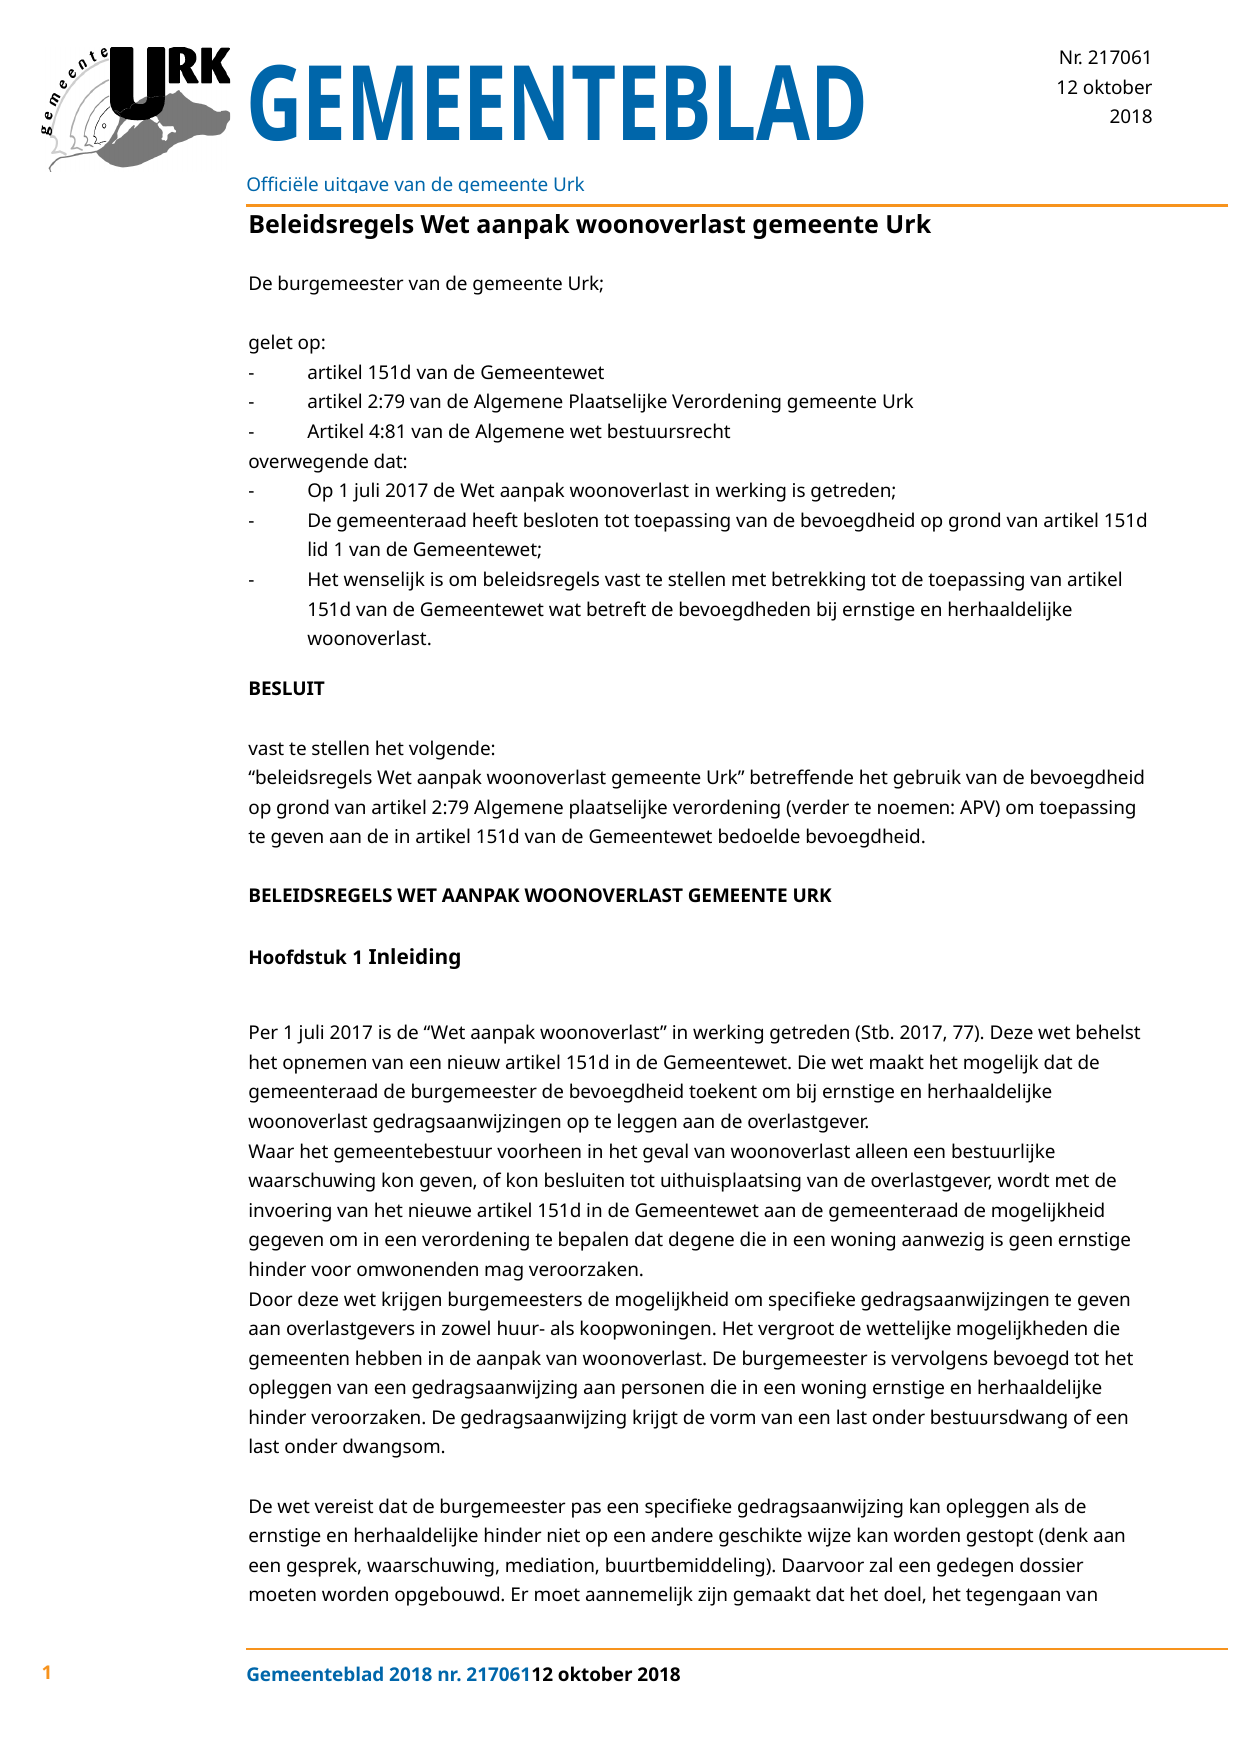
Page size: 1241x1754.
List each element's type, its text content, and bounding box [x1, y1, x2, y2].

picture [41, 47, 231, 172]
text Waar het gemeentebestuur voorheen in het geval van woonoverlast alleen een bestuurlijke waarschuwing kon geven, of kon besluiten tot uithuisplaatsing van de overlastgever, wordt met de invoering van het nieuwe artikel 151d in de Gemeentewet aan de gemeenteraad de mogelijkheid gegeven om in een verordening te bepalen dat degene die in een woning aanwezig is geen ernstige hinder voor omwonenden mag veroorzaken. [248, 1138, 1152, 1282]
text BESLUIT [248, 676, 1152, 701]
text De burgemeester van de gemeente Urk; [248, 270, 1152, 296]
text “beleidsregels Wet aanpak woonoverlast gemeente Urk” betreffende het gebruik van de bevoegdheid op grond van artikel 2:79 Algemene plaatselijke verordening (verder te noemen: APV) om toepassing te geven aan de in artikel 151d van de Gemeentewet bedoelde bevoegdheid. [248, 764, 1152, 849]
list artikel 2:79 van de Algemene Plaatselijke Verordening gemeente Urk [248, 389, 1152, 414]
text BELEIDSREGELS WET AANPAK WOONOVERLAST GEMEENTE URK [248, 883, 1152, 908]
text vast te stellen het volgende: [248, 735, 1152, 761]
text Beleidsregels Wet aanpak woonoverlast gemeente Urk [248, 207, 1152, 241]
list Het wenselijk is om beleidsregels vast te stellen met betrekking tot de toepassing van artikel 151d van de Gemeentewet wat betreft de bevoegdheden bij ernstige en herhaaldelijke woonoverlast. [248, 566, 1152, 651]
text Per 1 juli 2017 is de “Wet aanpak woonoverlast” in werking getreden (Stb. 2017, 77). Deze wet behelst het opnemen van een nieuw artikel 151d in de Gemeentewet. Die wet maakt het mogelijk dat de gemeenteraad de burgemeester de bevoegdheid toekent om bij ernstige en herhaaldelijke woonoverlast gedragsaanwijzingen op te leggen aan de overlastgever. [248, 1019, 1152, 1134]
list artikel 151d van de Gemeentewet [248, 359, 1152, 385]
text gelet op: [248, 329, 1152, 355]
list De gemeenteraad heeft besloten tot toepassing van de bevoegdheid op grond van artikel 151d lid 1 van de Gemeentewet; [248, 507, 1152, 562]
text Door deze wet krijgen burgemeesters de mogelijkheid om specifieke gedragsaanwijzingen te geven aan overlastgevers in zowel huur- als koopwoningen. Het vergroot de wettelijke mogelijkheden die gemeenten hebben in de aanpak van woonoverlast. De burgemeester is vervolgens bevoegd tot het opleggen van een gedragsaanwijzing aan personen die in een woning ernstige en herhaaldelijke hinder veroorzaken. De gedragsaanwijzing krijgt de vorm van een last onder bestuursdwang of een last onder dwangsom. [248, 1286, 1152, 1459]
text Hoofdstuk 1 Inleiding [248, 942, 1152, 970]
list Op 1 juli 2017 de Wet aanpak woonoverlast in werking is getreden; [248, 477, 1152, 503]
text De wet vereist dat de burgemeester pas een specifieke gedragsaanwijzing kan opleggen als de ernstige en herhaaldelijke hinder niet op een andere geschikte wijze kan worden gestopt (denk aan een gesprek, waarschuwing, mediation, buurtbemiddeling). Daarvoor zal een gedegen dossier moeten worden opgebouwd. Er moet aannemelijk zijn gemaakt dat het doel, het tegengaan van [248, 1493, 1152, 1607]
text overwegende dat: [248, 448, 1152, 473]
list Artikel 4:81 van de Algemene wet bestuursrecht [248, 418, 1152, 444]
